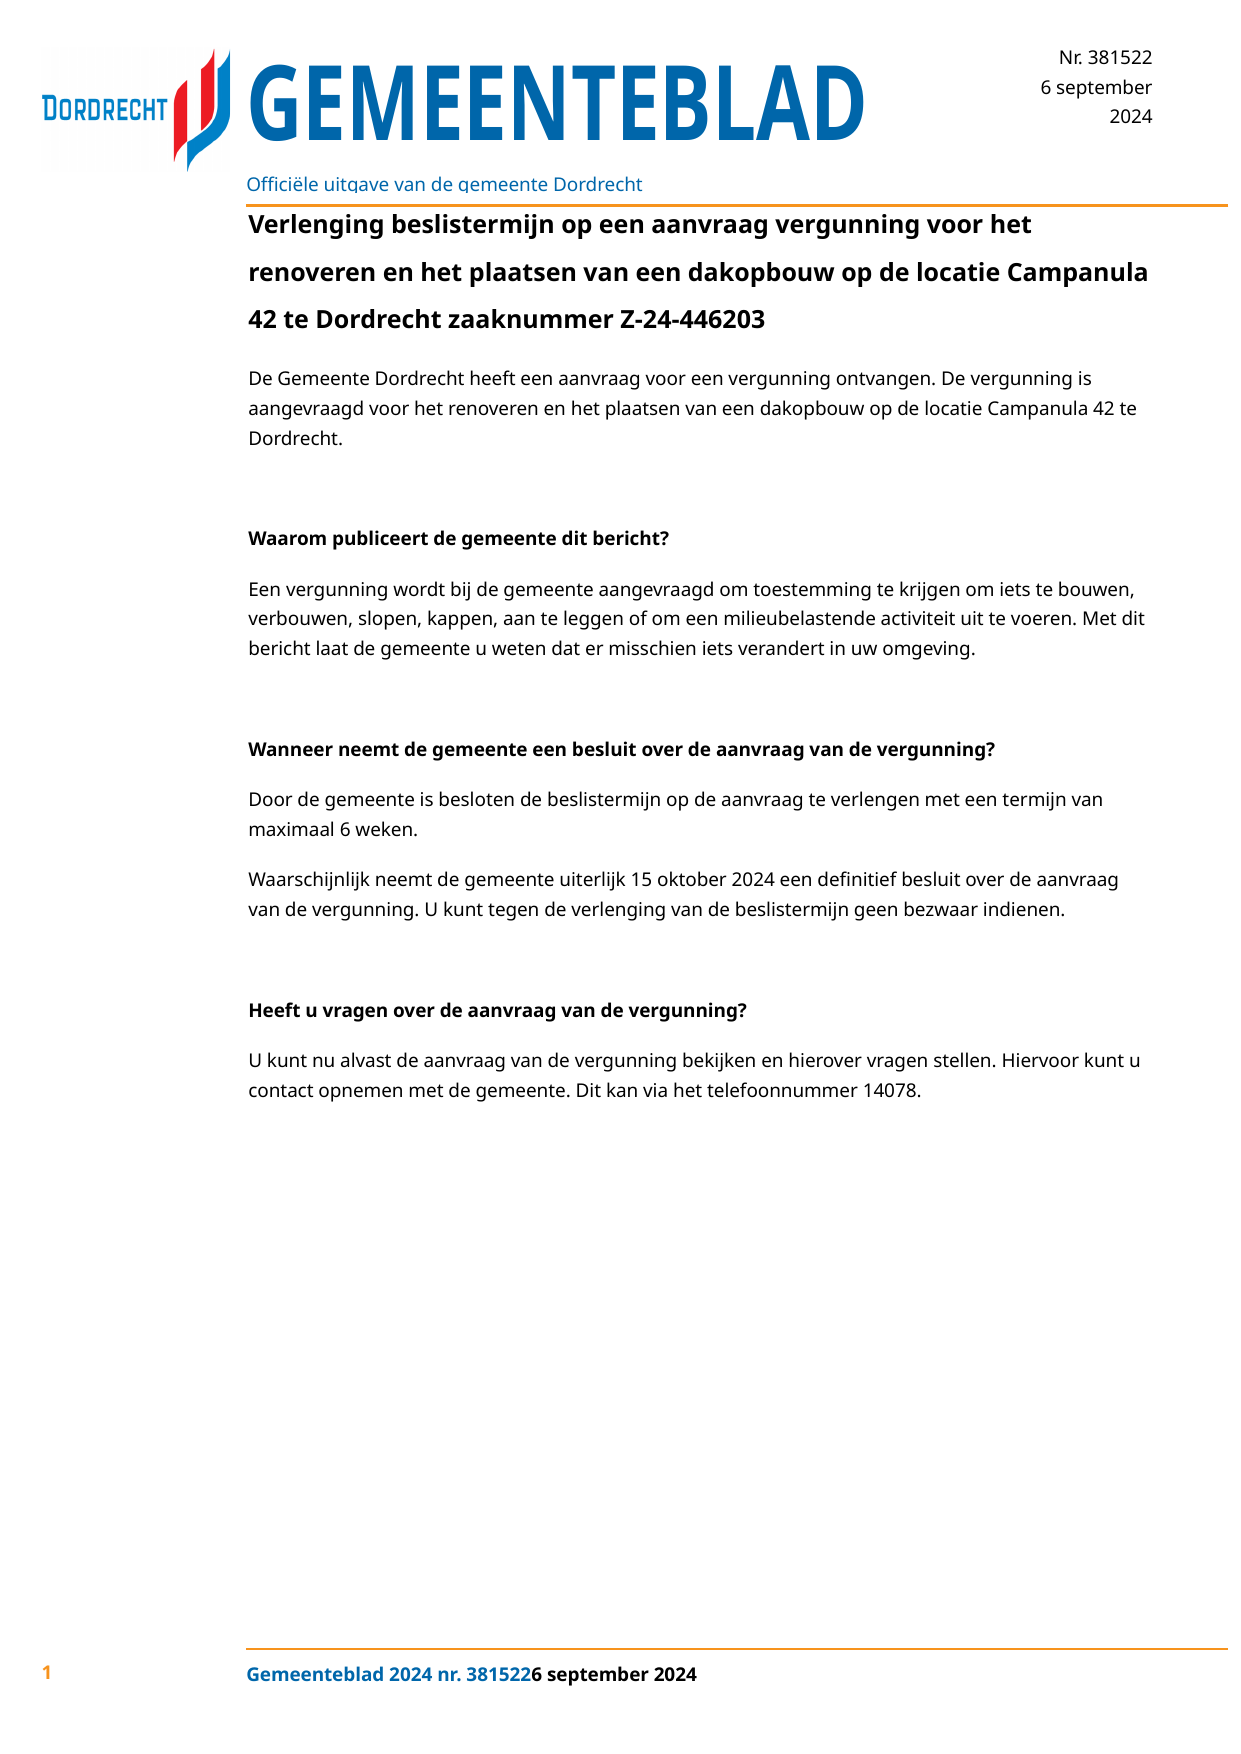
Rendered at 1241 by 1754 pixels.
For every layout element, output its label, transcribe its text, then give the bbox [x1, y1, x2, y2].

text Waarschijnlijk neemt de gemeente uiterlijk 15 oktober 2024 een definitief besluit over de aanvraag van de vergunning. U kunt tegen de verlenging van de beslistermijn geen bezwaar indienen. [248, 866, 1152, 922]
text Wanneer neemt de gemeente een besluit over de aanvraag van de vergunning? [248, 736, 1152, 762]
text Verlenging beslistermijn op een aanvraag vergunning voor het renoveren en het plaatsen van een dakopbouw op de locatie Campanula 42 te Dordrecht zaaknummer Z-24-446203 [248, 207, 1152, 336]
text Waarom publiceert de gemeente dit bericht? [248, 526, 1152, 551]
text Heeft u vragen over de aanvraag van de vergunning? [248, 997, 1152, 1022]
picture [41, 47, 231, 172]
text De Gemeente Dordrecht heeft een aanvraag voor een vergunning ontvangen. De vergunning is aangevraagd voor het renoveren en het plaatsen van een dakopbouw op de locatie Campanula 42 te Dordrecht. [248, 366, 1152, 450]
text U kunt nu alvast de aanvraag van de vergunning bekijken en hierover vragen stellen. Hiervoor kunt u contact opnemen met de gemeente. Dit kan via het telefoonnummer 14078. [248, 1047, 1152, 1102]
text Door de gemeente is besloten de beslistermijn op de aanvraag te verlengen met een termijn van maximaal 6 weken. [248, 786, 1152, 842]
text Een vergunning wordt bij de gemeente aangevraagd om toestemming te krijgen om iets te bouwen, verbouwen, slopen, kappen, aan te leggen of om een milieubelastende activiteit uit te voeren. Met dit bericht laat de gemeente u weten dat er misschien iets verandert in uw omgeving. [248, 576, 1152, 661]
